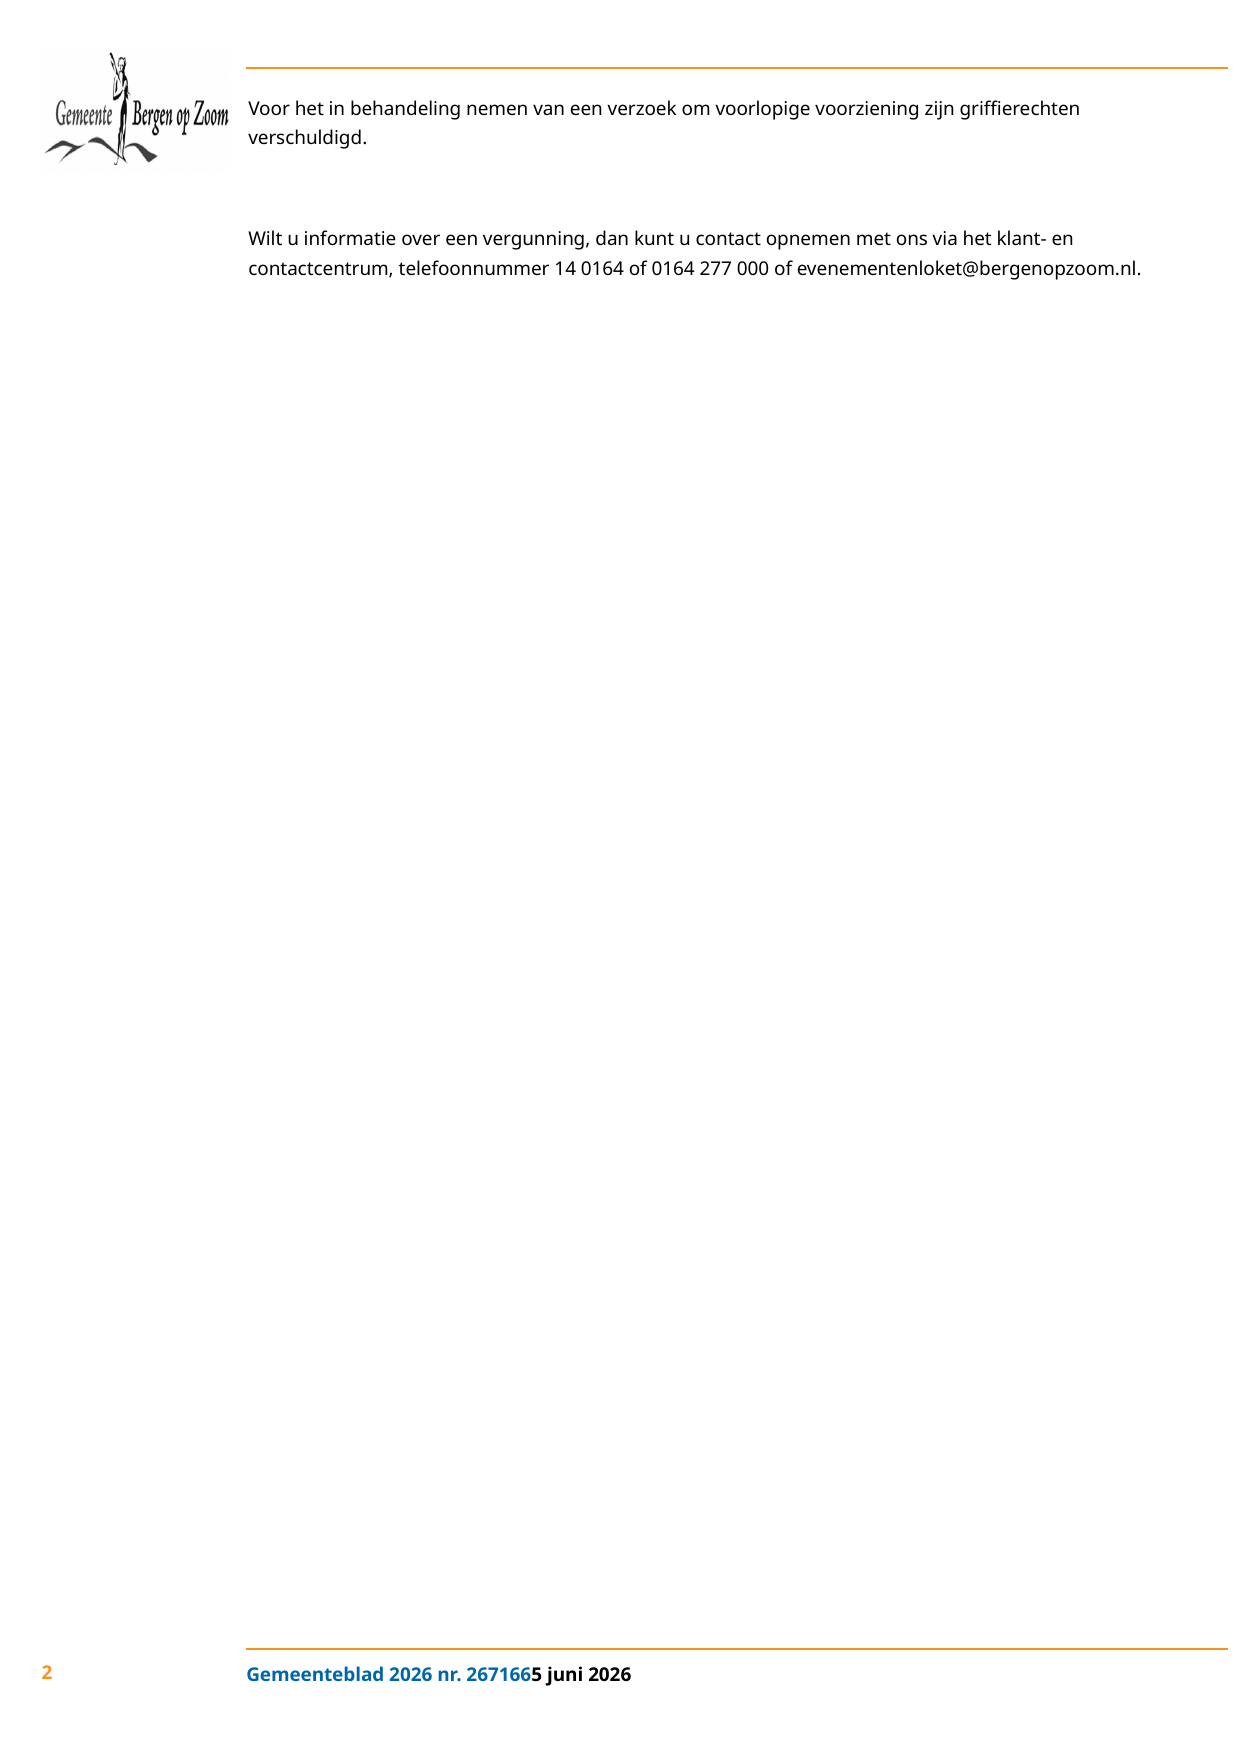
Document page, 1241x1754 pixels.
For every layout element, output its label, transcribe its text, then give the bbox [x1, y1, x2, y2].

picture [41, 47, 231, 172]
text Voor het in behandeling nemen van een verzoek om voorlopige voorziening zijn griffierechten verschuldigd. [248, 95, 1152, 150]
text Wilt u informatie over een vergunning, dan kunt u contact opnemen met ons via het klant- en contactcentrum, telefoonnummer 14 0164 of 0164 277 000 of evenementenloket@bergenopzoom.nl. [248, 225, 1152, 281]
